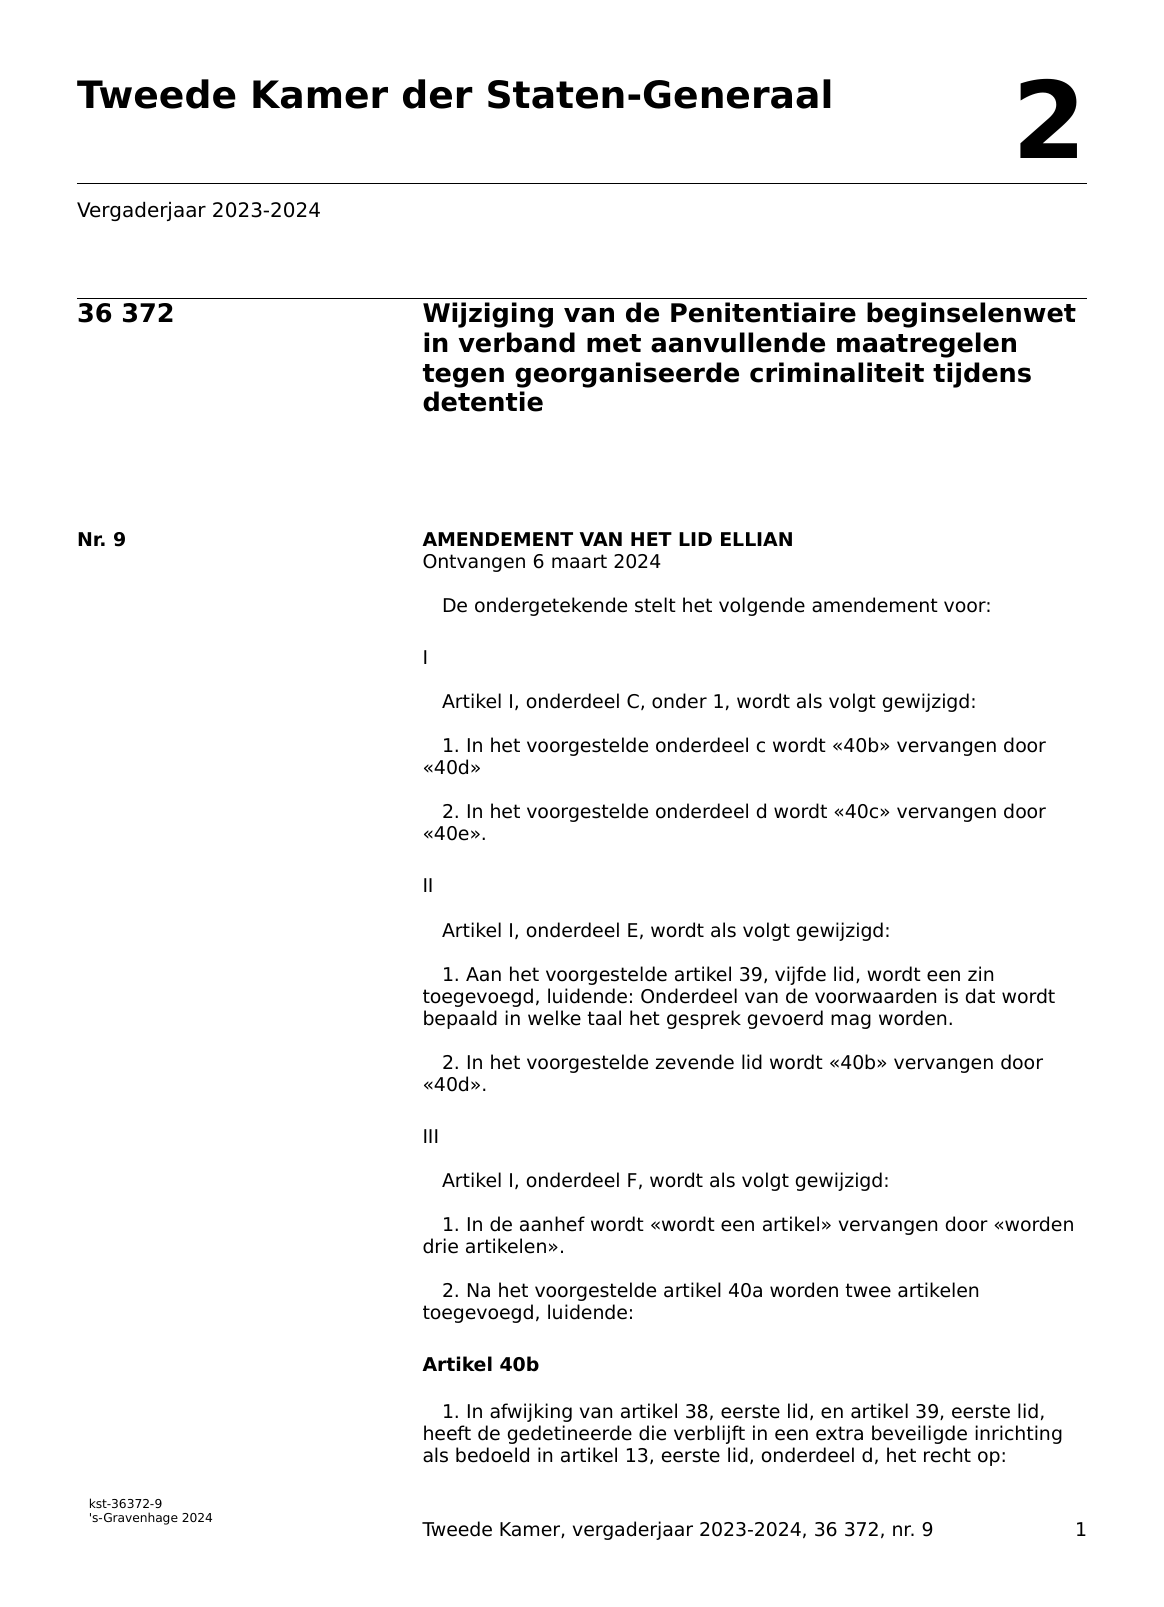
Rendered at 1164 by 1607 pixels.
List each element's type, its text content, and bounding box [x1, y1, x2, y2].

subtitle 36 372 Wijziging van de Penitentiaire beginselenwet in verband met aanvullende maatregelen tegen georganiseerde criminaliteit tijdens detentie [77, 299, 1087, 418]
table_header 2 [886, 59, 1087, 183]
subtitle III [422, 1126, 1087, 1148]
text Ontvangen 6 maart 2024 [422, 551, 1087, 573]
text 2. In het voorgestelde zevende lid wordt «40b» vervangen door «40d». [422, 1052, 1087, 1096]
subtitle II [422, 875, 1087, 897]
text 1. Aan het voorgestelde artikel 39, vijfde lid, wordt een zin toegevoegd, luidende: Onderdeel van de voorwaarden is dat wordt bepaald in welke taal het gesprek gevoerd mag worden. [422, 964, 1087, 1029]
text Artikel I, onderdeel C, onder 1, wordt als volgt gewijzigd: [422, 691, 1087, 713]
text 2. In het voorgestelde onderdeel d wordt «40c» vervangen door «40e». [422, 801, 1087, 845]
table_cell Vergaderjaar 2023-2024 [77, 184, 1087, 298]
text 1. In het voorgestelde onderdeel c wordt «40b» vervangen door «40d» [422, 735, 1087, 779]
text Artikel I, onderdeel F, wordt als volgt gewijzigd: [422, 1170, 1087, 1192]
text kst-36372-9 [88, 1497, 323, 1511]
subtitle Artikel 40b [422, 1354, 1087, 1376]
text De ondergetekende stelt het volgende amendement voor: [422, 595, 1087, 617]
text 1. In afwijking van artikel 38, eerste lid, en artikel 39, eerste lid, heeft de gedetineerde die verblijft in een extra beveiligde inrichting als bedoeld in artikel 13, eerste lid, onderdeel d, het recht op: [422, 1401, 1087, 1467]
text 1. In de aanhef wordt «wordt een artikel» vervangen door «worden drie artikelen». [422, 1214, 1087, 1258]
subtitle I [422, 647, 1087, 669]
text 2. Na het voorgestelde artikel 40a worden twee artikelen toegevoegd, luidende: [422, 1280, 1087, 1324]
text 's-Gravenhage 2024 [88, 1511, 323, 1525]
subtitle Nr. 9 AMENDEMENT VAN HET LID ELLIAN [77, 529, 1087, 551]
table_header Tweede Kamer der Staten-Generaal [77, 59, 886, 183]
text Artikel I, onderdeel E, wordt als volgt gewijzigd: [422, 919, 1087, 941]
